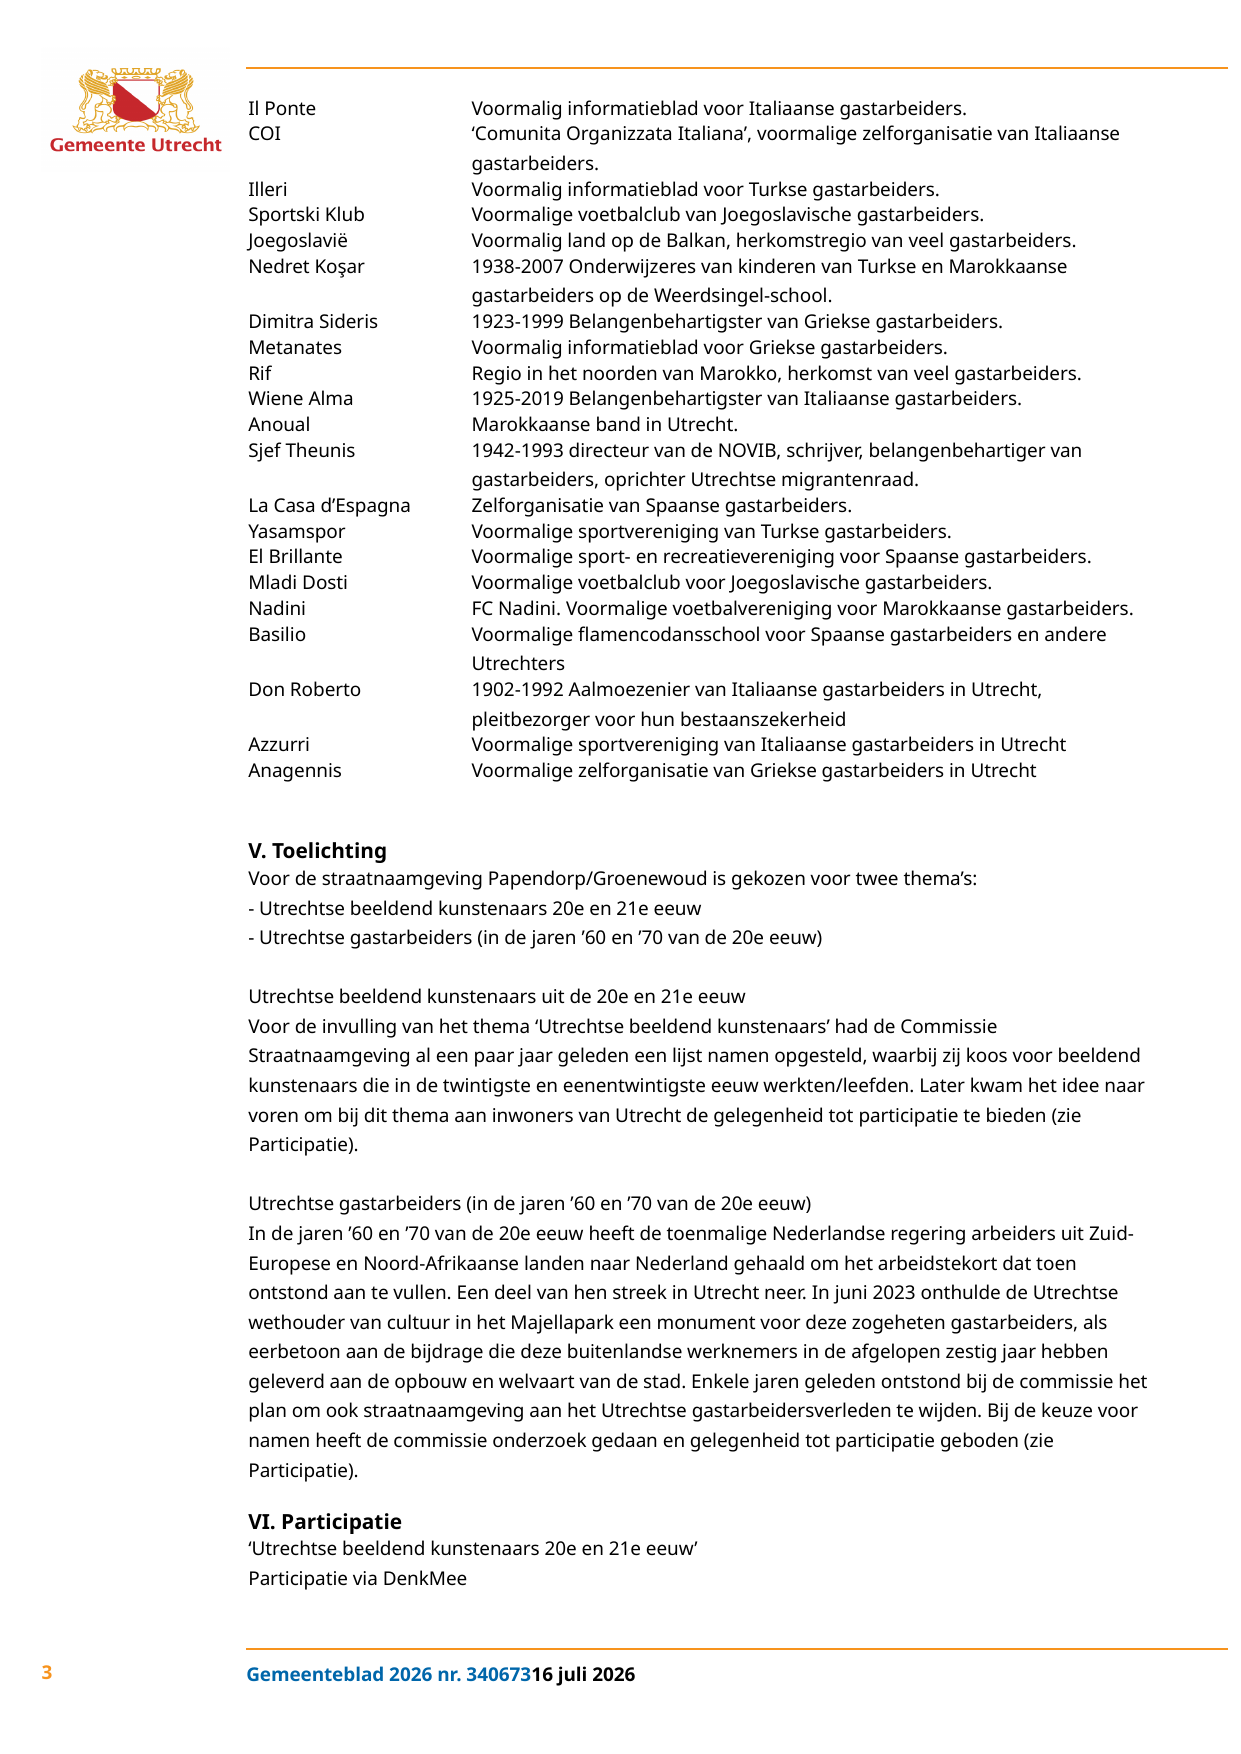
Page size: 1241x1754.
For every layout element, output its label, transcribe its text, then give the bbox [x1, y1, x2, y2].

table_cell Metanates [248, 334, 471, 360]
table_cell 1902-1992 Aalmoezenier van Italiaanse gastarbeiders in Utrecht, pleitbezorger voor hun bestaanszekerheid [471, 676, 1152, 732]
text Voor de invulling van het thema ‘Utrechtse beeldend kunstenaars’ had de Commissie Straatnaamgeving al een paar jaar geleden een lijst namen opgesteld, waarbij zij koos voor beeldend kunstenaars die in de twintigste en eenentwintigste eeuw werkten/leefden. Later kwam het idee naar voren om bij dit thema aan inwoners van Utrecht de gelegenheid tot participatie te bieden (zie Participatie). [248, 1013, 1152, 1157]
table_cell Voormalige flamencodansschool voor Spaanse gastarbeiders en andere Utrechters [471, 621, 1152, 676]
table_cell 1942-1993 directeur van de NOVIB, schrijver, belangenbehartiger van gastarbeiders, oprichter Utrechtse migrantenraad. [471, 437, 1152, 492]
table_cell Voormalige sportvereniging van Italiaanse gastarbeiders in Utrecht [471, 732, 1152, 757]
text Participatie via DenkMee [248, 1565, 1152, 1591]
table_cell Voormalig informatieblad voor Turkse gastarbeiders. [471, 176, 1152, 202]
table_cell FC Nadini. Voormalige voetbalvereniging voor Marokkaanse gastarbeiders. [471, 595, 1152, 621]
table_cell Sportski Klub [248, 202, 471, 227]
text In de jaren ’60 en ’70 van de 20e eeuw heeft de toenmalige Nederlandse regering arbeiders uit Zuid-Europese en Noord-Afrikaanse landen naar Nederland gehaald om het arbeidstekort dat toen ontstond aan te vullen. Een deel van hen streek in Utrecht neer. In juni 2023 onthulde de Utrechtse wethouder van cultuur in het Majellapark een monument voor deze zogeheten gastarbeiders, als eerbetoon aan de bijdrage die deze buitenlandse werknemers in de afgelopen zestig jaar hebben geleverd aan de opbouw en welvaart van de stad. Enkele jaren geleden ontstond bij de commissie het plan om ook straatnaamgeving aan het Utrechtse gastarbeidersverleden te wijden. Bij de keuze voor namen heeft de commissie onderzoek gedaan en gelegenheid tot participatie geboden (zie Participatie). [248, 1220, 1152, 1482]
table_cell Basilio [248, 621, 471, 676]
table_cell Voormalige voetbalclub van Joegoslavische gastarbeiders. [471, 202, 1152, 227]
table_cell Rif [248, 360, 471, 386]
table_cell ‘Comunita Organizzata Italiana’, voormalige zelforganisatie van Italiaanse gastarbeiders. [471, 121, 1152, 176]
table_cell Illeri [248, 176, 471, 202]
picture [41, 47, 231, 172]
table_cell Dimitra Sideris [248, 308, 471, 334]
table_cell Mladi Dosti [248, 570, 471, 595]
table_cell Voormalige voetbalclub voor Joegoslavische gastarbeiders. [471, 570, 1152, 595]
text Utrechtse beeldend kunstenaars uit de 20e en 21e eeuw [248, 983, 1152, 1009]
table_cell Marokkaanse band in Utrecht. [471, 411, 1152, 437]
text - Utrechtse beeldend kunstenaars 20e en 21e eeuw [248, 895, 1152, 920]
table_cell 1938-2007 Onderwijzeres van kinderen van Turkse en Marokkaanse gastarbeiders op de Weerdsingel-school. [471, 253, 1152, 308]
table_cell El Brillante [248, 544, 471, 569]
text Voor de straatnaamgeving Papendorp/Groenewoud is gekozen voor twee thema’s: [248, 865, 1152, 891]
table_cell Anoual [248, 411, 471, 437]
text - Utrechtse gastarbeiders (in de jaren ’60 en ’70 van de 20e eeuw) [248, 924, 1152, 950]
table_cell COI [248, 121, 471, 176]
table_cell Anagennis [248, 757, 471, 783]
table_cell Azzurri [248, 732, 471, 757]
table_cell Sjef Theunis [248, 437, 471, 492]
table_cell Voormalige zelforganisatie van Griekse gastarbeiders in Utrecht [471, 757, 1152, 783]
table_cell Il Ponte [248, 95, 471, 121]
text ‘Utrechtse beeldend kunstenaars 20e en 21e eeuw’ [248, 1536, 1152, 1561]
text VI. Participatie [248, 1507, 1152, 1536]
table_cell Voormalig informatieblad voor Griekse gastarbeiders. [471, 334, 1152, 360]
table_cell Voormalig informatieblad voor Italiaanse gastarbeiders. [471, 95, 1152, 121]
table_cell Nedret Koşar [248, 253, 471, 308]
table_cell Wiene Alma [248, 386, 471, 411]
table_cell 1923-1999 Belangenbehartigster van Griekse gastarbeiders. [471, 308, 1152, 334]
table_cell Voormalig land op de Balkan, herkomstregio van veel gastarbeiders. [471, 227, 1152, 253]
table_cell 1925-2019 Belangenbehartigster van Italiaanse gastarbeiders. [471, 386, 1152, 411]
table_cell Nadini [248, 595, 471, 621]
text Utrechtse gastarbeiders (in de jaren ’60 en ’70 van de 20e eeuw) [248, 1191, 1152, 1216]
table_cell Regio in het noorden van Marokko, herkomst van veel gastarbeiders. [471, 360, 1152, 386]
table_cell Zelforganisatie van Spaanse gastarbeiders. [471, 492, 1152, 518]
table_cell Don Roberto [248, 676, 471, 732]
table_cell Yasamspor [248, 518, 471, 544]
table_cell La Casa d’Espagna [248, 492, 471, 518]
table_cell Voormalige sportvereniging van Turkse gastarbeiders. [471, 518, 1152, 544]
text V. Toelichting [248, 837, 1152, 865]
table_cell Voormalige sport- en recreatievereniging voor Spaanse gastarbeiders. [471, 544, 1152, 569]
table_cell Joegoslavië [248, 227, 471, 253]
